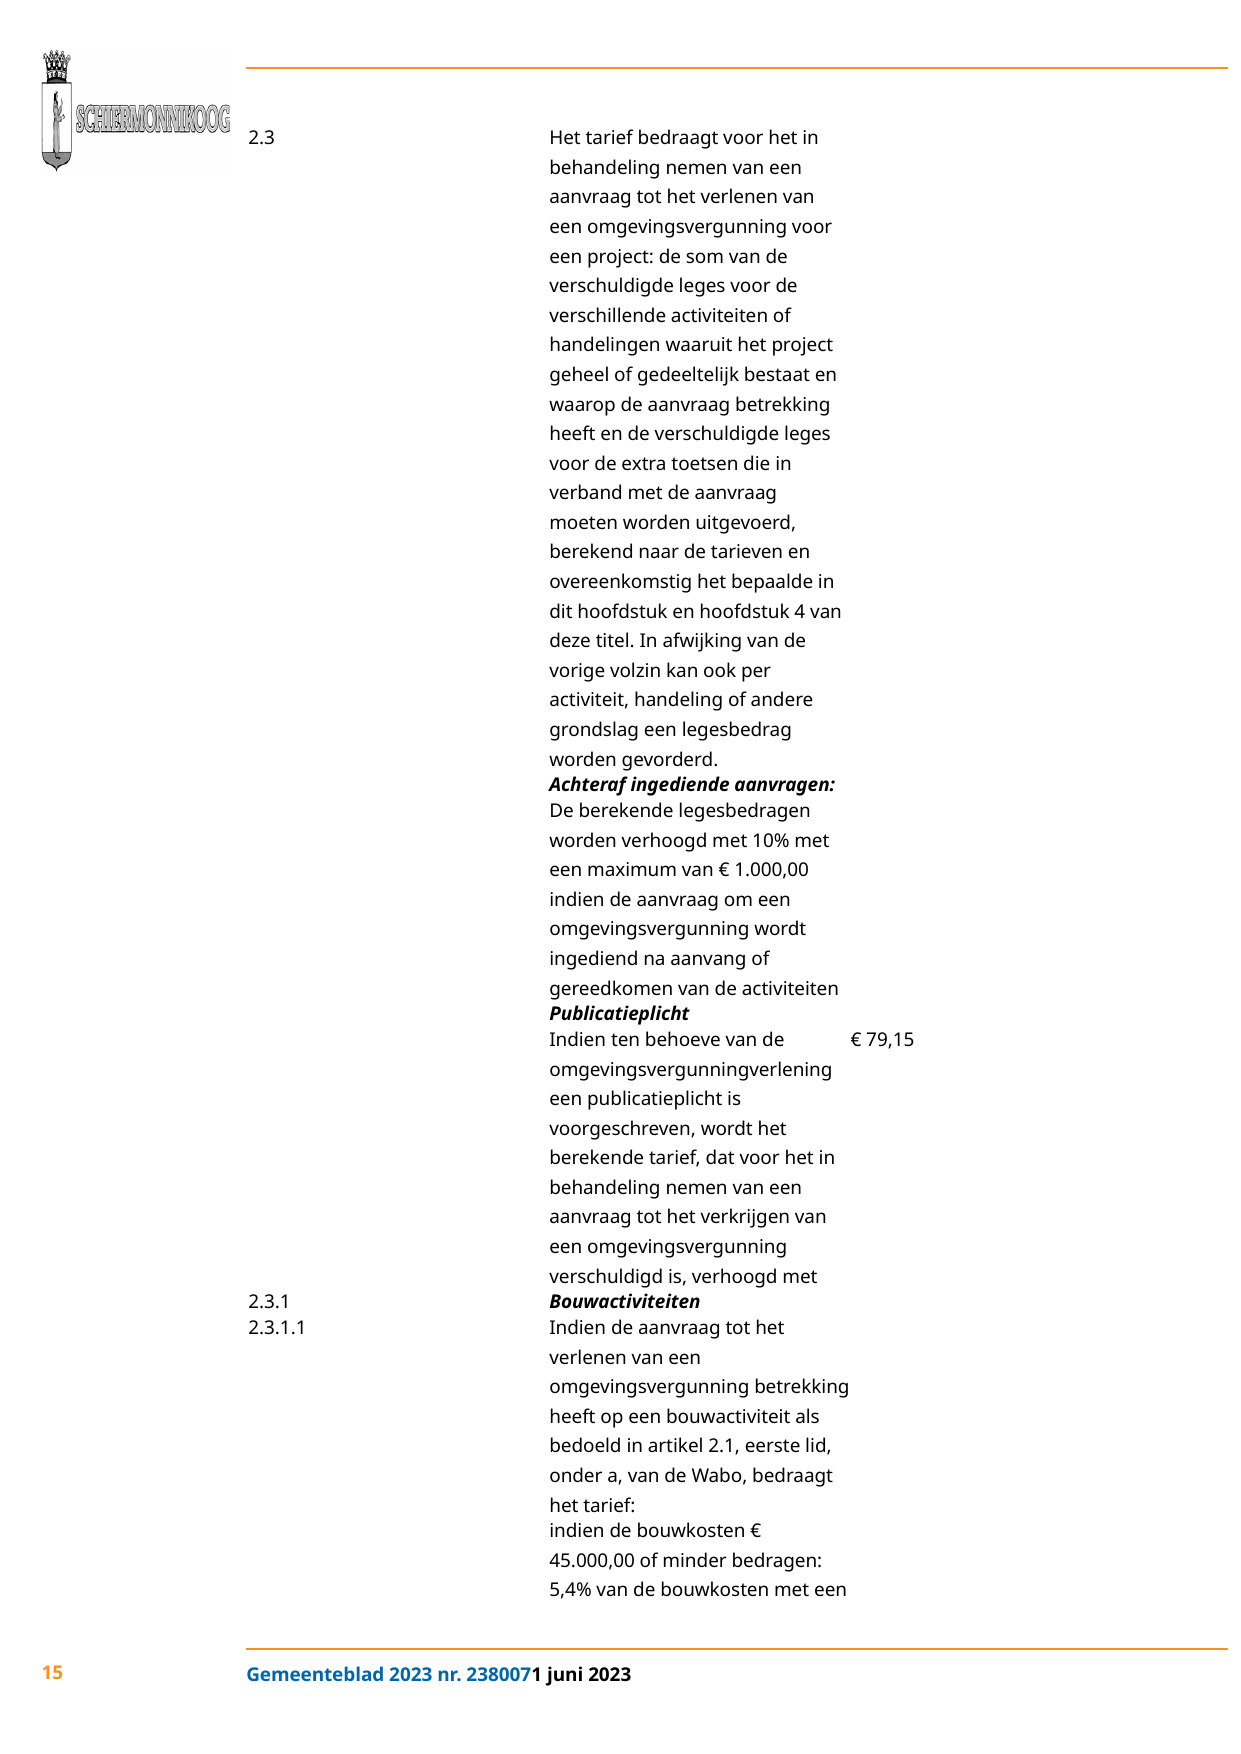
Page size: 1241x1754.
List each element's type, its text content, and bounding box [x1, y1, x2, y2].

table_cell [850, 1314, 1152, 1517]
table_cell Indien ten behoeve van de omgevingsvergunningverlening een publicatieplicht is voorgeschreven, wordt het berekende tarief, dat voor het in behandeling nemen van een aanvraag tot het verkrijgen van een omgevingsvergunning verschuldigd is, verhoogd met [549, 1026, 850, 1288]
table_header Het tarief bedraagt voor het in behandeling nemen van een aanvraag tot het verlenen van een omgevingsvergunning voor een project: de som van de verschuldigde leges voor de verschillende activiteiten of handelingen waaruit het project geheel of gedeeltelijk bestaat en waarop de aanvraag betrekking heeft en de verschuldigde leges voor de extra toetsen die in verband met de aanvraag moeten worden uitgevoerd, berekend naar de tarieven en overeenkomstig het bepaalde in dit hoofdstuk en hoofdstuk 4 van deze titel. In afwijking van de vorige volzin kan ook per activiteit, handeling of andere grondslag een legesbedrag worden gevorderd. [549, 125, 850, 771]
table_cell Achteraf ingediende aanvragen: [549, 771, 850, 797]
table_cell [850, 771, 1152, 797]
table_cell Publicatieplicht [549, 1000, 850, 1026]
table_cell 2.3.1.1 [248, 1314, 549, 1517]
table_cell Indien de aanvraag tot het verlenen van een omgevingsvergunning betrekking heeft op een bouwactiviteit als bedoeld in artikel 2.1, eerste lid, onder a, van de Wabo, bedraagt het tarief: [549, 1314, 850, 1517]
table_cell [248, 1000, 549, 1026]
table_cell [850, 1289, 1152, 1314]
table_cell Bouwactiviteiten [549, 1289, 850, 1314]
table_cell [850, 797, 1152, 1000]
table_cell [248, 1518, 549, 1602]
table_cell [248, 1026, 549, 1288]
table_cell [850, 1000, 1152, 1026]
table_cell indien de bouwkosten € 45.000,00 of minder bedragen: 5,4% van de bouwkosten met een [549, 1518, 850, 1602]
table_cell [850, 1518, 1152, 1602]
picture [41, 47, 231, 172]
table_cell € 79,15 [850, 1026, 1152, 1288]
table_cell 2.3.1 [248, 1289, 549, 1314]
table_header 2.3 [248, 125, 549, 771]
table_cell De berekende legesbedragen worden verhoogd met 10% met een maximum van € 1.000,00 indien de aanvraag om een omgevingsvergunning wordt ingediend na aanvang of gereedkomen van de activiteiten [549, 797, 850, 1000]
table_cell [248, 797, 549, 1000]
table_cell [248, 771, 549, 797]
table_header [850, 125, 1152, 771]
